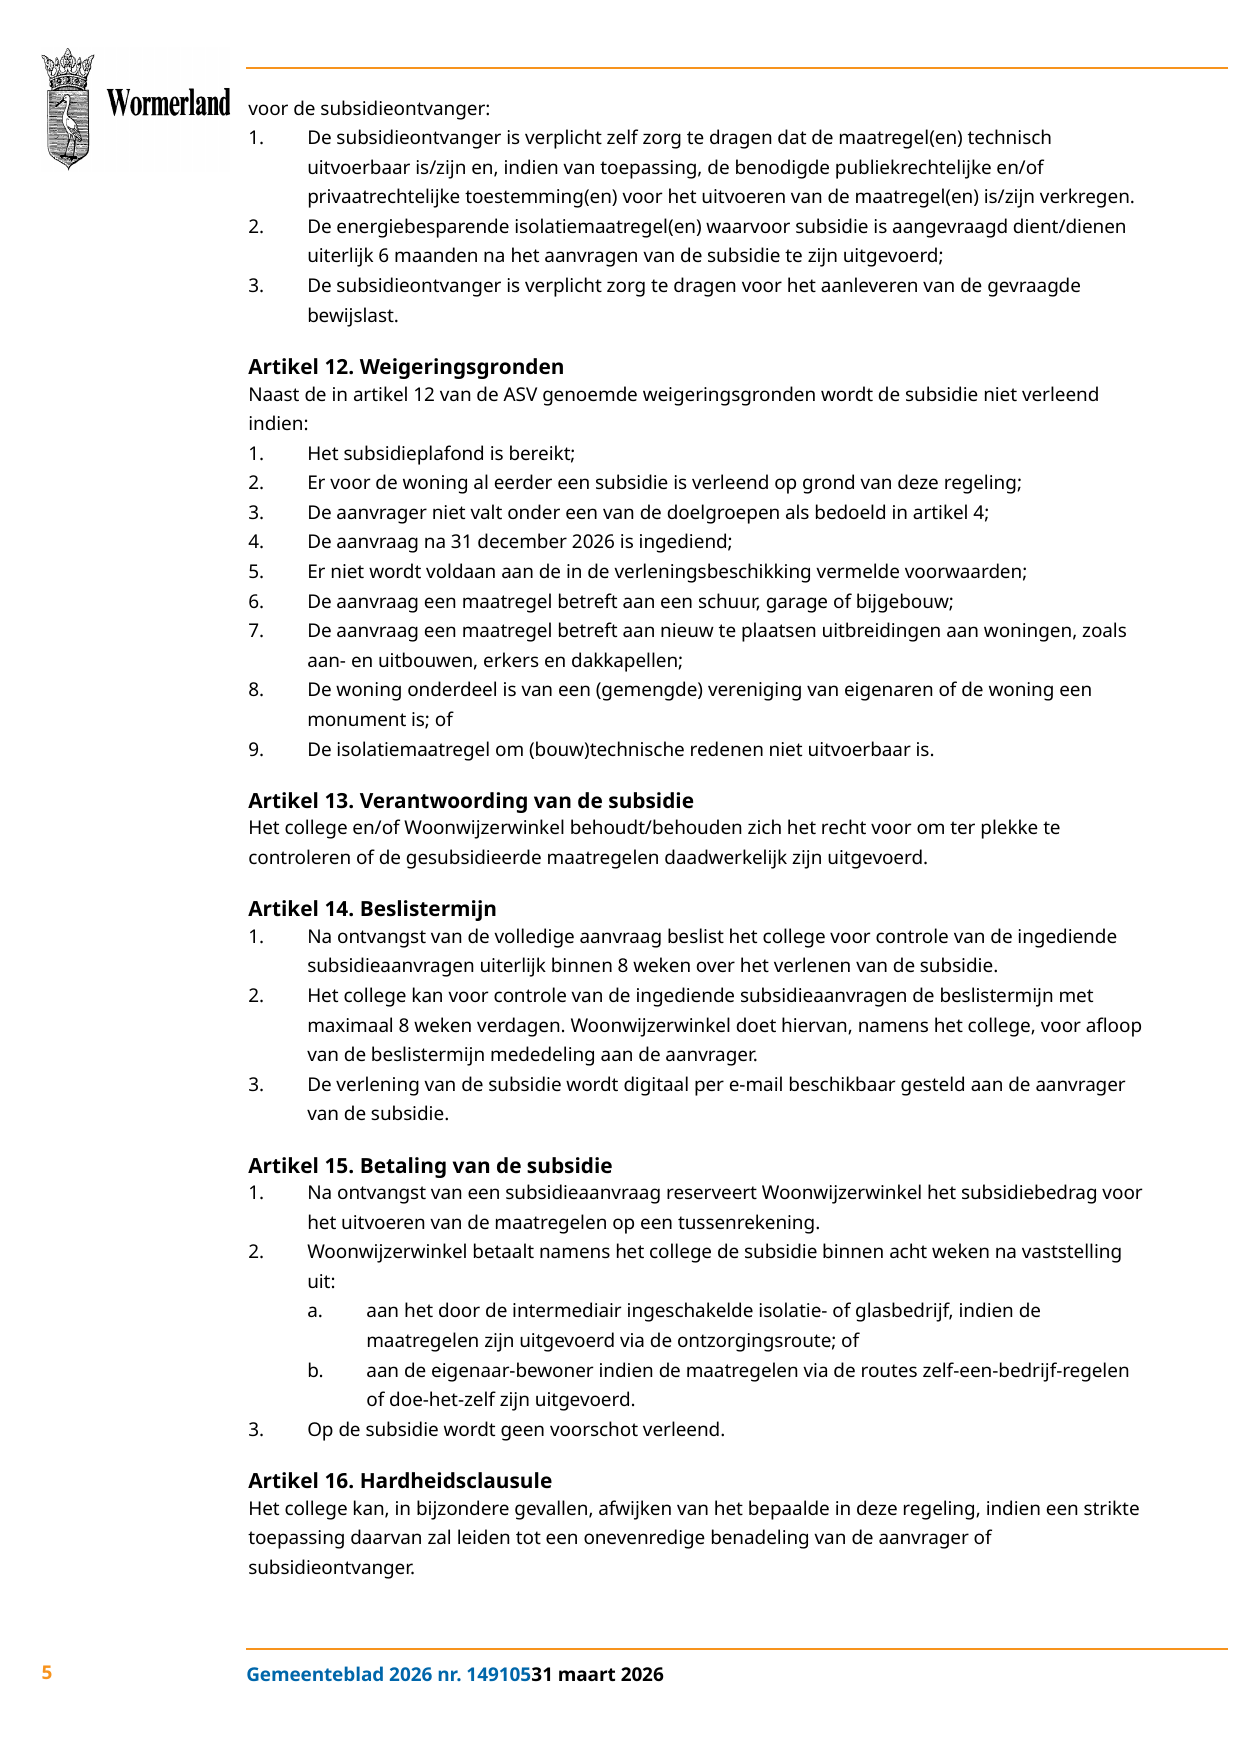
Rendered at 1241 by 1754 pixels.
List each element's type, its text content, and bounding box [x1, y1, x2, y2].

text Het college kan, in bijzondere gevallen, afwijken van het bepaalde in deze regeling, indien een strikte toepassing daarvan zal leiden tot een onevenredige benadeling van de aanvrager of subsidieontvanger. [248, 1495, 1152, 1580]
list De aanvrager niet valt onder een van de doelgroepen als bedoeld in artikel 4; [248, 499, 1152, 525]
list aan het door de intermediair ingeschakelde isolatie- of glasbedrijf, indien de maatregelen zijn uitgevoerd via de ontzorgingsroute; of [307, 1298, 1152, 1353]
list Het college kan voor controle van de ingediende subsidieaanvragen de beslistermijn met maximaal 8 weken verdagen. Woonwijzerwinkel doet hiervan, namens het college, voor afloop van de beslistermijn mededeling aan de aanvrager. [248, 982, 1152, 1067]
list Na ontvangst van een subsidieaanvraag reserveert Woonwijzerwinkel het subsidiebedrag voor het uitvoeren van de maatregelen op een tussenrekening. [248, 1179, 1152, 1235]
text voor de subsidieontvanger: [248, 95, 1152, 121]
list aan de eigenaar-bewoner indien de maatregelen via de routes zelf-een-bedrijf-regelen of doe-het-zelf zijn uitgevoerd. [307, 1357, 1152, 1412]
list Er voor de woning al eerder een subsidie is verleend op grond van deze regeling; [248, 469, 1152, 495]
list De aanvraag een maatregel betreft aan een schuur, garage of bijgebouw; [248, 588, 1152, 613]
list Woonwijzerwinkel betaalt namens het college de subsidie binnen acht weken na vaststelling uit: [248, 1238, 1152, 1294]
picture [41, 47, 231, 172]
text Artikel 12. Weigeringsgronden [248, 352, 1152, 381]
list De energiebesparende isolatiemaatregel(en) waarvoor subsidie is aangevraagd dient/dienen uiterlijk 6 maanden na het aanvragen van de subsidie te zijn uitgevoerd; [248, 213, 1152, 268]
text Het college en/of Woonwijzerwinkel behoudt/behouden zich het recht voor om ter plekke te controleren of de gesubsidieerde maatregelen daadwerkelijk zijn uitgevoerd. [248, 814, 1152, 870]
list Op de subsidie wordt geen voorschot verleend. [248, 1416, 1152, 1442]
list De aanvraag na 31 december 2026 is ingediend; [248, 529, 1152, 554]
text Artikel 15. Betaling van de subsidie [248, 1151, 1152, 1179]
text Artikel 16. Hardheidsclausule [248, 1466, 1152, 1495]
text Artikel 13. Verantwoording van de subsidie [248, 786, 1152, 814]
text Artikel 14. Beslistermijn [248, 894, 1152, 923]
list Na ontvangst van de volledige aanvraag beslist het college voor controle van de ingediende subsidieaanvragen uiterlijk binnen 8 weken over het verlenen van de subsidie. [248, 923, 1152, 978]
list De woning onderdeel is van een (gemengde) vereniging van eigenaren of de woning een monument is; of [248, 677, 1152, 732]
list De aanvraag een maatregel betreft aan nieuw te plaatsen uitbreidingen aan woningen, zoals aan- en uitbouwen, erkers en dakkapellen; [248, 617, 1152, 673]
list De isolatiemaatregel om (bouw)technische redenen niet uitvoerbaar is. [248, 736, 1152, 761]
list De verlening van de subsidie wordt digitaal per e-mail beschikbaar gesteld aan de aanvrager van de subsidie. [248, 1071, 1152, 1126]
list Er niet wordt voldaan aan de in de verleningsbeschikking vermelde voorwaarden; [248, 558, 1152, 584]
list De subsidieontvanger is verplicht zorg te dragen voor het aanleveren van de gevraagde bewijslast. [248, 272, 1152, 328]
list De subsidieontvanger is verplicht zelf zorg te dragen dat de maatregel(en) technisch uitvoerbaar is/zijn en, indien van toepassing, de benodigde publiekrechtelijke en/of privaatrechtelijke toestemming(en) voor het uitvoeren van de maatregel(en) is/zijn verkregen. [248, 124, 1152, 209]
list Het subsidieplafond is bereikt; [248, 440, 1152, 466]
text Naast de in artikel 12 van de ASV genoemde weigeringsgronden wordt de subsidie niet verleend indien: [248, 381, 1152, 436]
